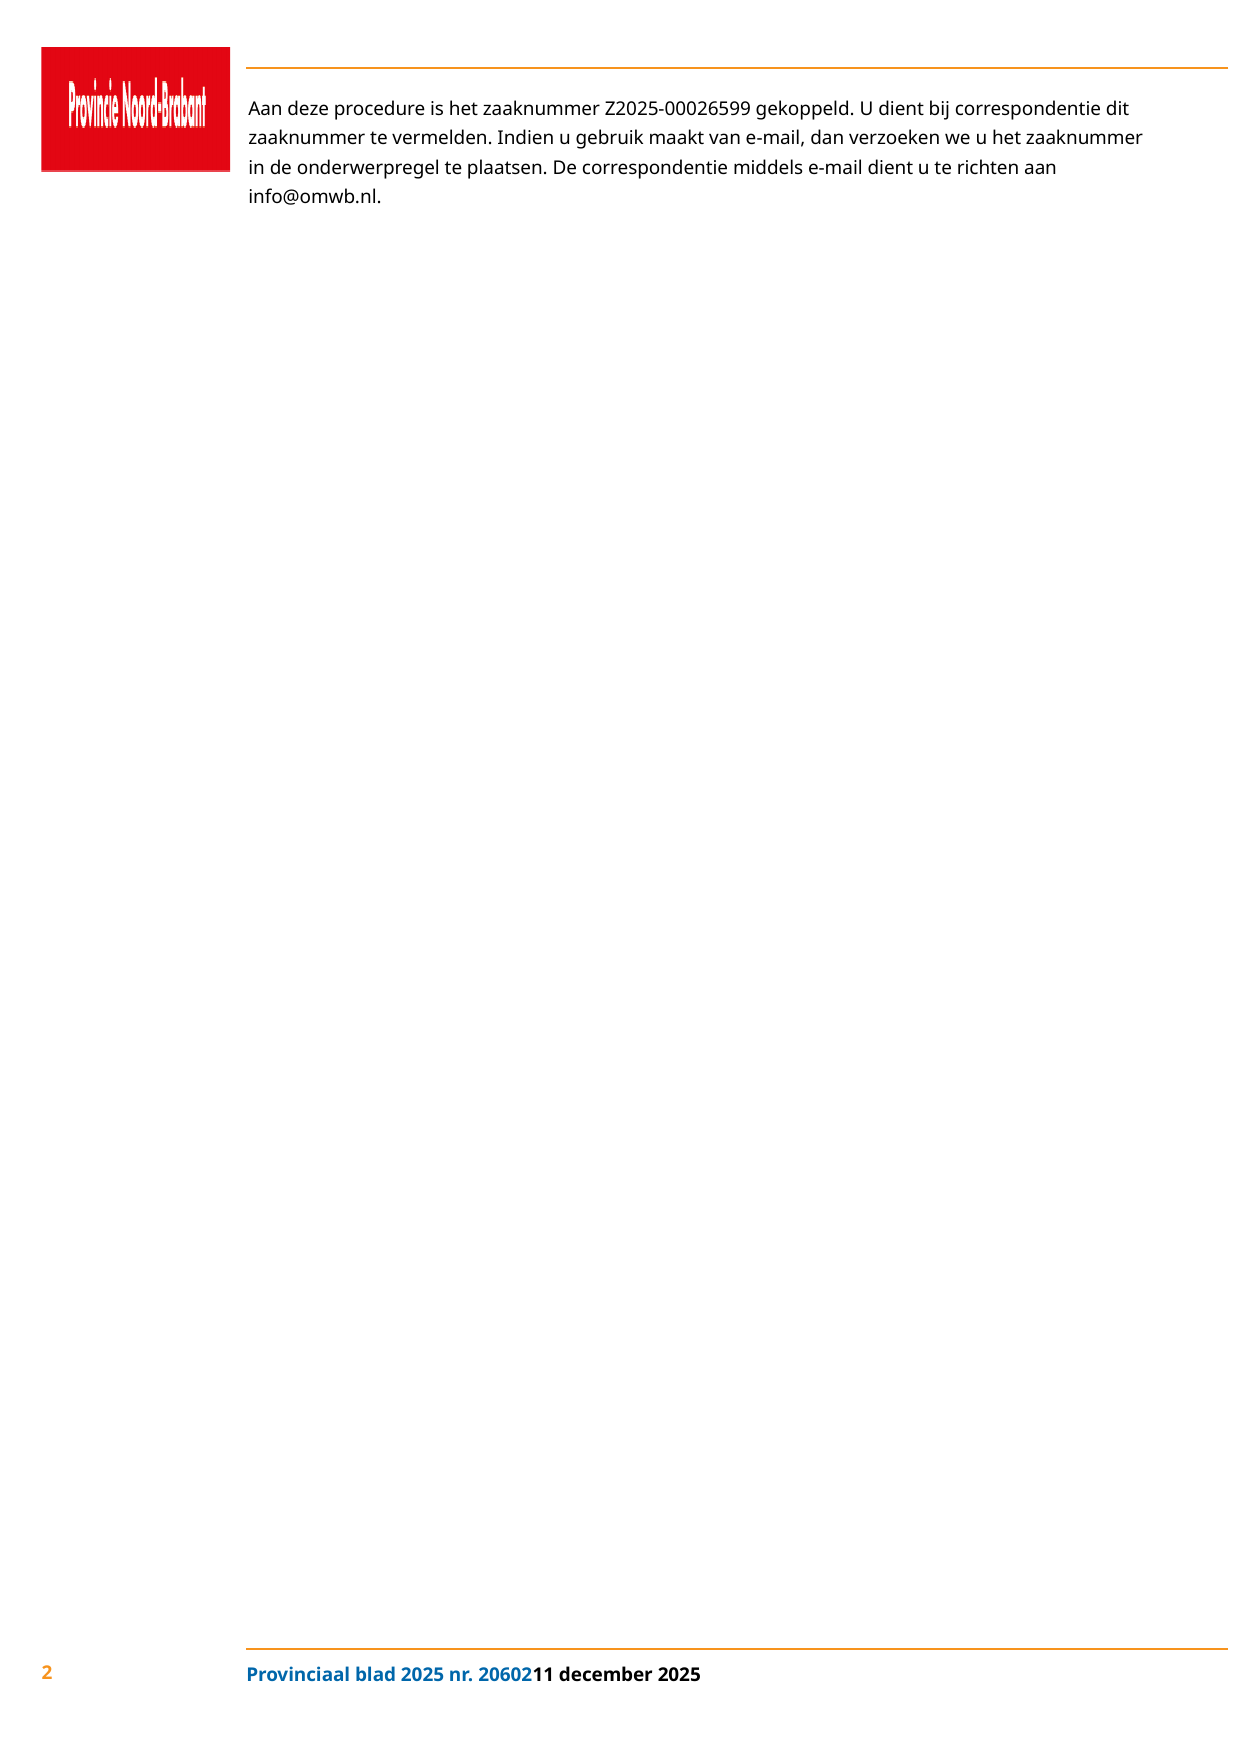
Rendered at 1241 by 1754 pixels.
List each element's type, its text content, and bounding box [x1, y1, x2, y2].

text Aan deze procedure is het zaaknummer Z2025-00026599 gekoppeld. U dient bij correspondentie dit zaaknummer te vermelden. Indien u gebruik maakt van e-mail, dan verzoeken we u het zaaknummer in de onderwerpregel te plaatsen. De correspondentie middels e-mail dient u te richten aan info@omwb.nl. [248, 95, 1152, 209]
picture [41, 47, 231, 172]
